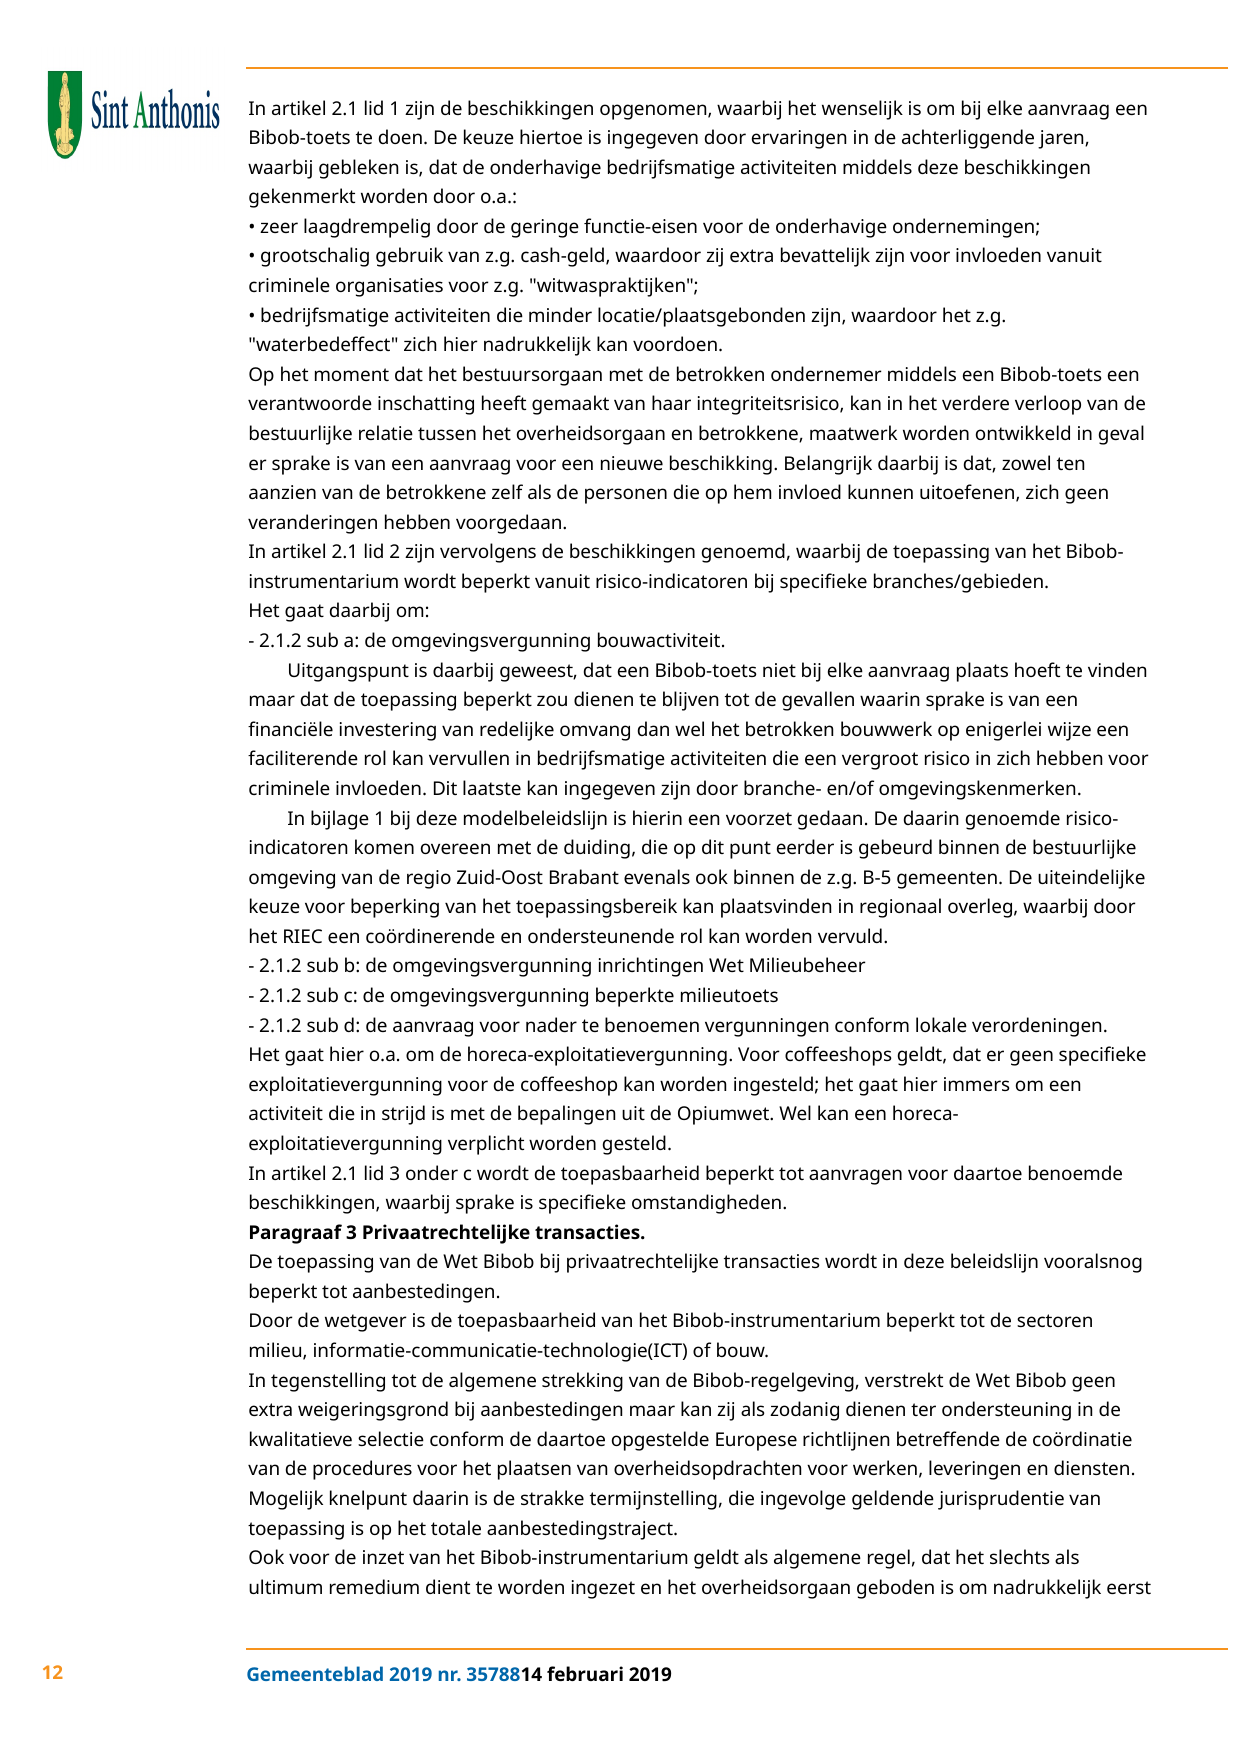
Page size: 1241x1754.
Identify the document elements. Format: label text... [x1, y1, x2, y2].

text Ook voor de inzet van het Bibob-instrumentarium geldt als algemene regel, dat het slechts als ultimum remedium dient te worden ingezet en het overheidsorgaan geboden is om nadrukkelijk eerst [248, 1544, 1152, 1600]
text • bedrijfsmatige activiteiten die minder locatie/plaatsgebonden zijn, waardoor het z.g. [248, 302, 1152, 328]
text Op het moment dat het bestuursorgaan met de betrokken ondernemer middels een Bibob-toets een verantwoorde inschatting heeft gemaakt van haar integriteitsrisico, kan in het verdere verloop van de bestuurlijke relatie tussen het overheidsorgaan en betrokkene, maatwerk worden ontwikkeld in geval er sprake is van een aanvraag voor een nieuwe beschikking. Belangrijk daarbij is dat, zowel ten aanzien van de betrokkene zelf als de personen die op hem invloed kunnen uitoefenen, zich geen veranderingen hebben voorgedaan. [248, 361, 1152, 535]
text - 2.1.2 sub b: de omgevingsvergunning inrichtingen Wet Milieubeheer [248, 953, 1152, 978]
text • zeer laagdrempelig door de geringe functie-eisen voor de onderhavige ondernemingen; [248, 213, 1152, 239]
text De toepassing van de Wet Bibob bij privaatrechtelijke transacties wordt in deze beleidslijn vooralsnog beperkt tot aanbestedingen. [248, 1248, 1152, 1304]
text In tegenstelling tot de algemene strekking van de Bibob-regelgeving, verstrekt de Wet Bibob geen extra weigeringsgrond bij aanbestedingen maar kan zij als zodanig dienen ter ondersteuning in de kwalitatieve selectie conform de daartoe opgestelde Europese richtlijnen betreffende de coördinatie van de procedures voor het plaatsen van overheidsopdrachten voor werken, leveringen en diensten. Mogelijk knelpunt daarin is de strakke termijnstelling, die ingevolge geldende jurisprudentie van toepassing is op het totale aanbestedingstraject. [248, 1367, 1152, 1541]
text - 2.1.2 sub d: de aanvraag voor nader te benoemen vergunningen conform lokale verordeningen. [248, 1012, 1152, 1038]
text In artikel 2.1 lid 1 zijn de beschikkingen opgenomen, waarbij het wenselijk is om bij elke aanvraag een Bibob-toets te doen. De keuze hiertoe is ingegeven door ervaringen in de achterliggende jaren, waarbij gebleken is, dat de onderhavige bedrijfsmatige activiteiten middels deze beschikkingen gekenmerkt worden door o.a.: [248, 95, 1152, 209]
text In artikel 2.1 lid 2 zijn vervolgens de beschikkingen genoemd, waarbij de toepassing van het Bibob-instrumentarium wordt beperkt vanuit risico-indicatoren bij specifieke branches/gebieden. [248, 538, 1152, 594]
text Paragraaf 3 Privaatrechtelijke transacties. [248, 1219, 1152, 1245]
text - 2.1.2 sub c: de omgevingsvergunning beperkte milieutoets [248, 982, 1152, 1008]
text Door de wetgever is de toepasbaarheid van het Bibob-instrumentarium beperkt tot de sectoren milieu, informatie-communicatie-technologie(ICT) of bouw. [248, 1308, 1152, 1363]
text Het gaat hier o.a. om de horeca-exploitatievergunning. Voor coffeeshops geldt, dat er geen specifieke exploitatievergunning voor de coffeeshop kan worden ingesteld; het gaat hier immers om een activiteit die in strijd is met de bepalingen uit de Opiumwet. Wel kan een horeca-exploitatievergunning verplicht worden gesteld. [248, 1041, 1152, 1156]
text - 2.1.2 sub a: de omgevingsvergunning bouwactiviteit. [248, 627, 1152, 653]
text "waterbedeffect" zich hier nadrukkelijk kan voordoen. [248, 331, 1152, 357]
text In artikel 2.1 lid 3 onder c wordt de toepasbaarheid beperkt tot aanvragen voor daartoe benoemde beschikkingen, waarbij sprake is specifieke omstandigheden. [248, 1160, 1152, 1215]
text • grootschalig gebruik van z.g. cash-geld, waardoor zij extra bevattelijk zijn voor invloeden vanuit criminele organisaties voor z.g. "witwaspraktijken"; [248, 243, 1152, 298]
text Uitgangspunt is daarbij geweest, dat een Bibob-toets niet bij elke aanvraag plaats hoeft te vinden maar dat de toepassing beperkt zou dienen te blijven tot de gevallen waarin sprake is van een financiële investering van redelijke omvang dan wel het betrokken bouwwerk op enigerlei wijze een faciliterende rol kan vervullen in bedrijfsmatige activiteiten die een vergroot risico in zich hebben voor criminele invloeden. Dit laatste kan ingegeven zijn door branche- en/of omgevingskenmerken. [248, 657, 1152, 801]
text In bijlage 1 bij deze modelbeleidslijn is hierin een voorzet gedaan. De daarin genoemde risico-indicatoren komen overeen met de duiding, die op dit punt eerder is gebeurd binnen de bestuurlijke omgeving van de regio Zuid-Oost Brabant evenals ook binnen de z.g. B-5 gemeenten. De uiteindelijke keuze voor beperking van het toepassingsbereik kan plaatsvinden in regionaal overleg, waarbij door het RIEC een coördinerende en ondersteunende rol kan worden vervuld. [248, 805, 1152, 949]
picture [41, 47, 231, 172]
text Het gaat daarbij om: [248, 598, 1152, 623]
